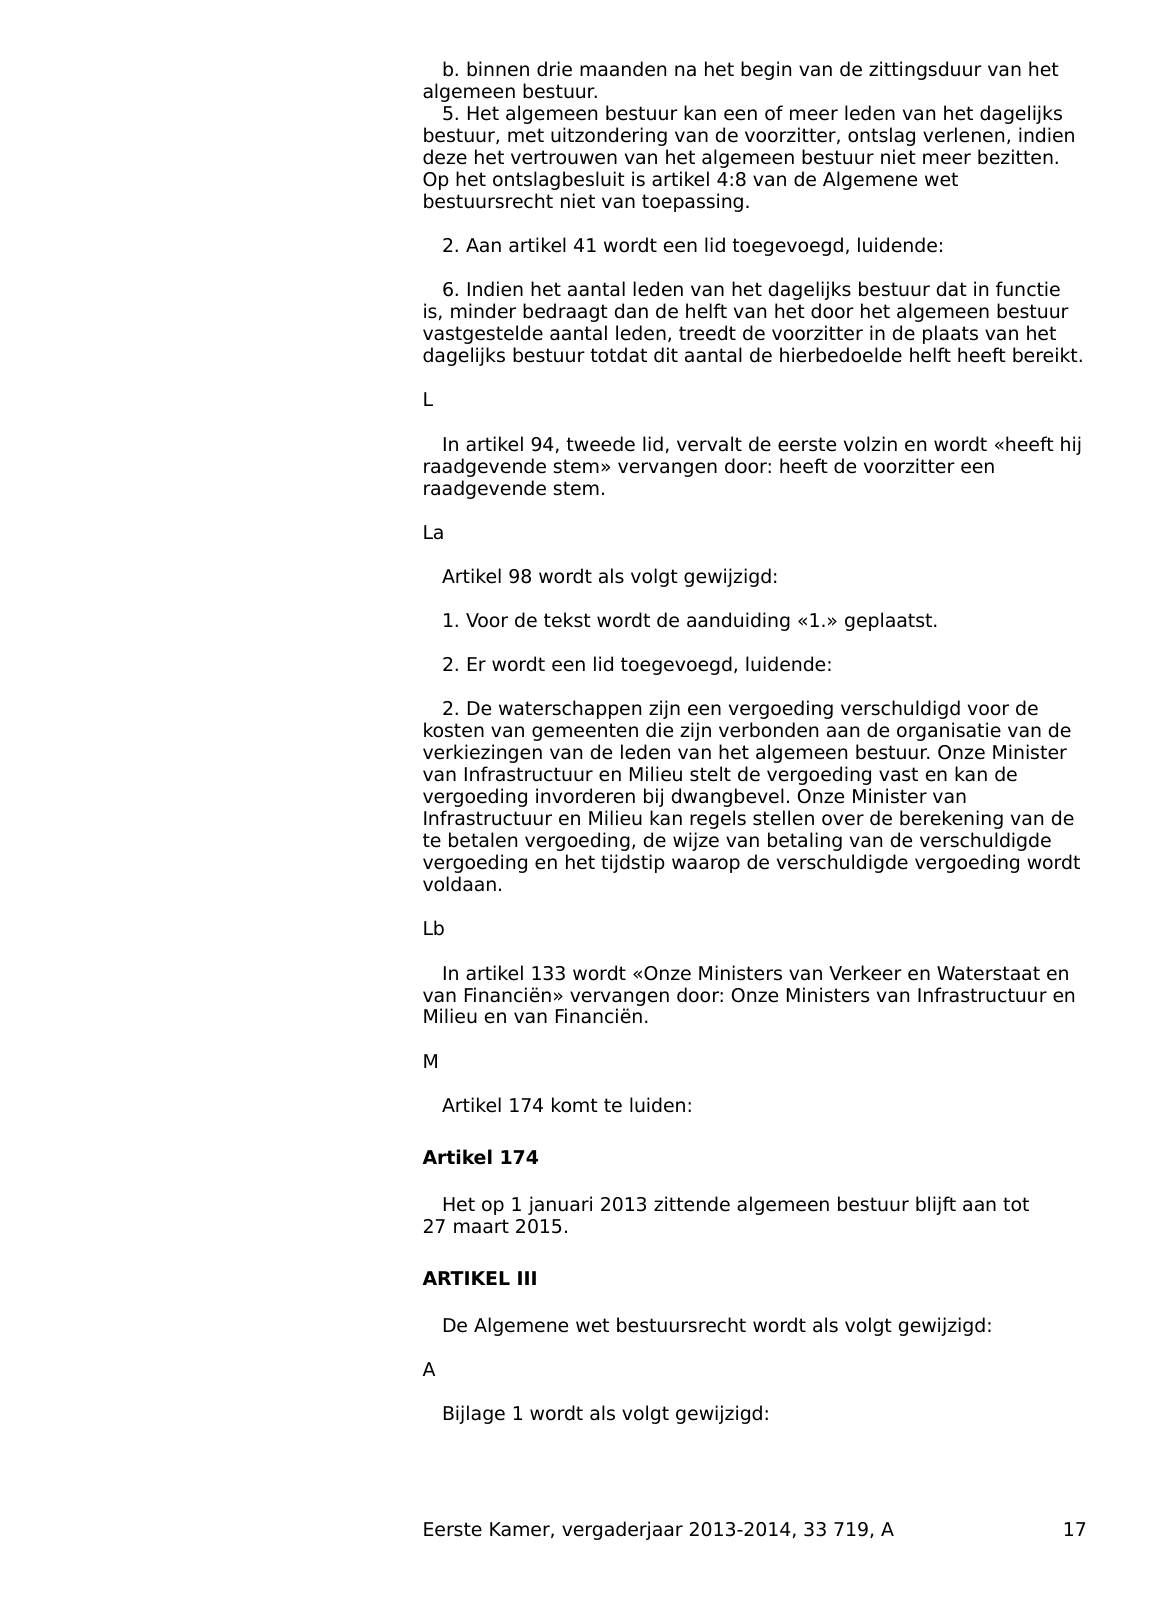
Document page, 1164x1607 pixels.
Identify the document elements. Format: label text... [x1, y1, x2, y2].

subtitle ARTIKEL III [422, 1268, 1087, 1290]
text 5. Het algemeen bestuur kan een of meer leden van het dagelijks bestuur, met uitzondering van de voorzitter, ontslag verlenen, indien deze het vertrouwen van het algemeen bestuur niet meer bezitten. Op het ontslagbesluit is artikel 4:8 van de Algemene wet bestuursrecht niet van toepassing. [422, 103, 1087, 213]
text M [422, 1051, 1087, 1073]
text La [422, 522, 1087, 544]
text In artikel 94, tweede lid, vervalt de eerste volzin en wordt «heeft hij raadgevende stem» vervangen door: heeft de voorzitter een raadgevende stem. [422, 433, 1087, 499]
text Lb [422, 918, 1087, 940]
text Artikel 174 komt te luiden: [422, 1095, 1087, 1117]
subtitle Artikel 174 [422, 1147, 1087, 1169]
text 1. Voor de tekst wordt de aanduiding «1.» geplaatst. [422, 610, 1087, 632]
text In artikel 133 wordt «Onze Ministers van Verkeer en Waterstaat en van Financiën» vervangen door: Onze Ministers van Infrastructuur en Milieu en van Financiën. [422, 962, 1087, 1028]
text Het op 1 januari 2013 zittende algemeen bestuur blijft aan tot 27 maart 2015. [422, 1194, 1087, 1238]
text 2. Aan artikel 41 wordt een lid toegevoegd, luidende: [422, 235, 1087, 257]
text 2. Er wordt een lid toegevoegd, luidende: [422, 654, 1087, 676]
text Artikel 98 wordt als volgt gewijzigd: [422, 566, 1087, 588]
text b. binnen drie maanden na het begin van de zittingsduur van het algemeen bestuur. [422, 59, 1087, 103]
text A [422, 1359, 1087, 1381]
text 2. De waterschappen zijn een vergoeding verschuldigd voor de kosten van gemeenten die zijn verbonden aan de organisatie van de verkiezingen van de leden van het algemeen bestuur. Onze Minister van Infrastructuur en Milieu stelt de vergoeding vast en kan de vergoeding invorderen bij dwangbevel. Onze Minister van Infrastructuur en Milieu kan regels stellen over de berekening van de te betalen vergoeding, de wijze van betaling van de verschuldigde vergoeding en het tijdstip waarop de verschuldigde vergoeding wordt voldaan. [422, 698, 1087, 896]
text De Algemene wet bestuursrecht wordt als volgt gewijzigd: [422, 1315, 1087, 1337]
text 6. Indien het aantal leden van het dagelijks bestuur dat in functie is, minder bedraagt dan de helft van het door het algemeen bestuur vastgestelde aantal leden, treedt de voorzitter in de plaats van het dagelijks bestuur totdat dit aantal de hierbedoelde helft heeft bereikt. [422, 279, 1087, 367]
text L [422, 389, 1087, 411]
text Bijlage 1 wordt als volgt gewijzigd: [422, 1403, 1087, 1425]
